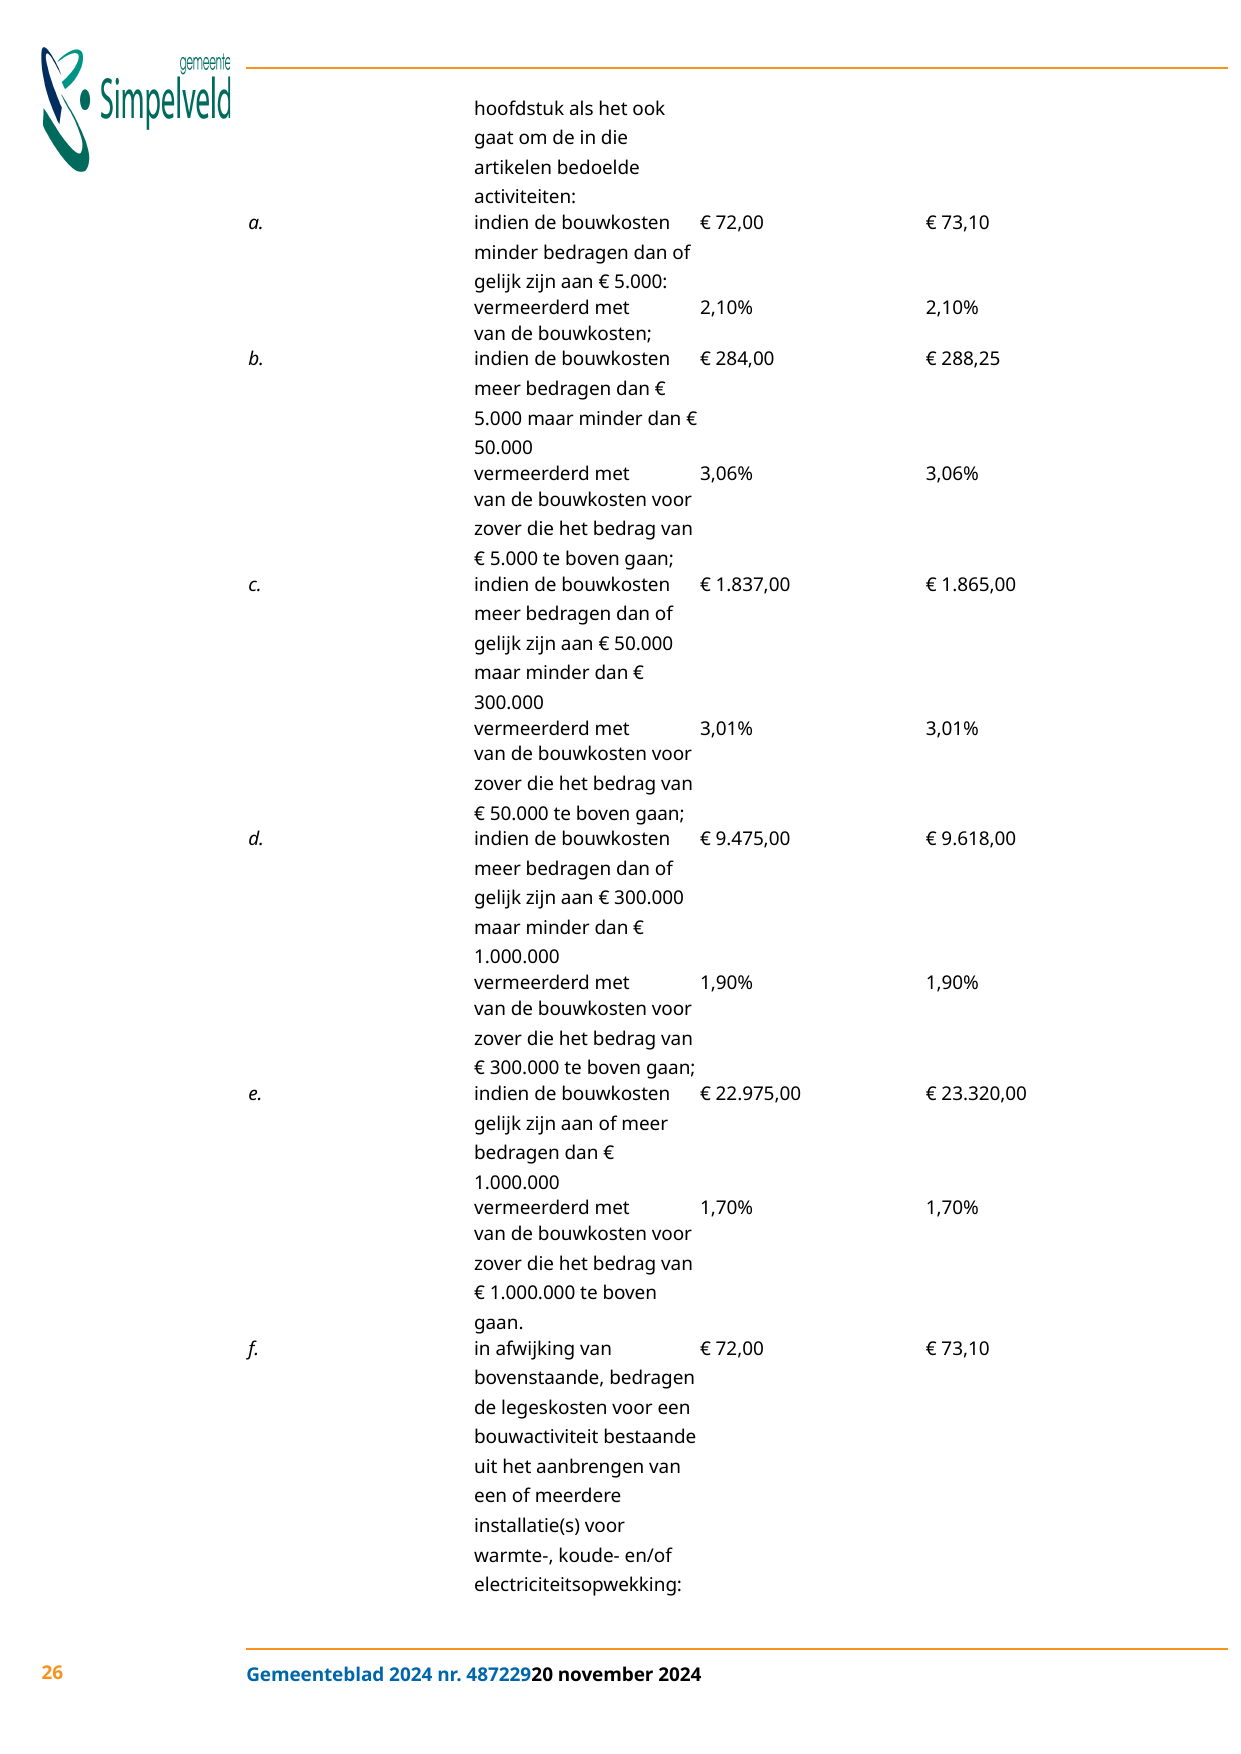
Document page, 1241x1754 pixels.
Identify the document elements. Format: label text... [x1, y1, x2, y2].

table_cell [926, 486, 1152, 571]
table_cell van de bouwkosten voor zover die het bedrag van € 5.000 te boven gaan; [474, 486, 700, 571]
table_cell [926, 741, 1152, 825]
table_cell 3,06% [700, 460, 926, 486]
table_cell [248, 320, 474, 346]
table_cell € 288,25 [926, 346, 1152, 460]
table_cell [248, 1220, 474, 1335]
table_cell € 22.975,00 [700, 1080, 926, 1194]
table_cell d. [248, 825, 474, 969]
table_cell [926, 1220, 1152, 1335]
table_cell [926, 320, 1152, 346]
table_cell c. [248, 571, 474, 715]
table_cell vermeerderd met [474, 715, 700, 741]
table_cell [700, 486, 926, 571]
table_cell van de bouwkosten voor zover die het bedrag van € 1.000.000 te boven gaan. [474, 1220, 700, 1335]
table_cell van de bouwkosten voor zover die het bedrag van € 50.000 te boven gaan; [474, 741, 700, 825]
table_cell f. [248, 1335, 474, 1597]
table_cell [248, 95, 474, 209]
table_cell 1,70% [700, 1195, 926, 1220]
table_cell [700, 741, 926, 825]
table_cell [926, 995, 1152, 1080]
table_cell b. [248, 346, 474, 460]
table_cell € 9.618,00 [926, 825, 1152, 969]
table_cell € 72,00 [700, 1335, 926, 1597]
table_cell € 284,00 [700, 346, 926, 460]
table_cell [248, 741, 474, 825]
table_cell 1,90% [700, 970, 926, 995]
table_cell a. [248, 209, 474, 294]
table_cell vermeerderd met [474, 1195, 700, 1220]
table_cell 3,01% [700, 715, 926, 741]
picture [41, 47, 231, 172]
table_cell [700, 95, 926, 209]
table_cell 2,10% [700, 294, 926, 320]
table_cell [700, 320, 926, 346]
table_cell indien de bouwkosten gelijk zijn aan of meer bedragen dan € 1.000.000 [474, 1080, 700, 1194]
table_cell hoofdstuk als het ook gaat om de in die artikelen bedoelde activiteiten: [474, 95, 700, 209]
table_cell indien de bouwkosten meer bedragen dan of gelijk zijn aan € 300.000 maar minder dan € 1.000.000 [474, 825, 700, 969]
table_cell € 73,10 [926, 1335, 1152, 1597]
table_cell 1,70% [926, 1195, 1152, 1220]
table_cell 2,10% [926, 294, 1152, 320]
table_cell e. [248, 1080, 474, 1194]
table_cell 3,01% [926, 715, 1152, 741]
table_cell [926, 95, 1152, 209]
table_cell vermeerderd met [474, 970, 700, 995]
table_cell [248, 294, 474, 320]
table_cell € 1.837,00 [700, 571, 926, 715]
table_cell € 1.865,00 [926, 571, 1152, 715]
table_cell [248, 995, 474, 1080]
table_cell 3,06% [926, 460, 1152, 486]
table_cell [248, 486, 474, 571]
table_cell 1,90% [926, 970, 1152, 995]
table_cell indien de bouwkosten meer bedragen dan € 5.000 maar minder dan € 50.000 [474, 346, 700, 460]
table_cell € 23.320,00 [926, 1080, 1152, 1194]
table_cell vermeerderd met [474, 294, 700, 320]
table_cell € 9.475,00 [700, 825, 926, 969]
table_cell [248, 715, 474, 741]
table_cell [700, 1220, 926, 1335]
table_cell indien de bouwkosten meer bedragen dan of gelijk zijn aan € 50.000 maar minder dan € 300.000 [474, 571, 700, 715]
table_cell € 73,10 [926, 209, 1152, 294]
table_cell [248, 970, 474, 995]
table_cell [248, 460, 474, 486]
table_cell vermeerderd met [474, 460, 700, 486]
table_cell in afwijking van bovenstaande, bedragen de legeskosten voor een bouwactiviteit bestaande uit het aanbrengen van een of meerdere installatie(s) voor warmte-, koude- en/of electriciteitsopwekking: [474, 1335, 700, 1597]
table_cell [248, 1195, 474, 1220]
table_cell [700, 995, 926, 1080]
table_cell van de bouwkosten voor zover die het bedrag van € 300.000 te boven gaan; [474, 995, 700, 1080]
table_cell € 72,00 [700, 209, 926, 294]
table_cell van de bouwkosten; [474, 320, 700, 346]
table_cell indien de bouwkosten minder bedragen dan of gelijk zijn aan € 5.000: [474, 209, 700, 294]
